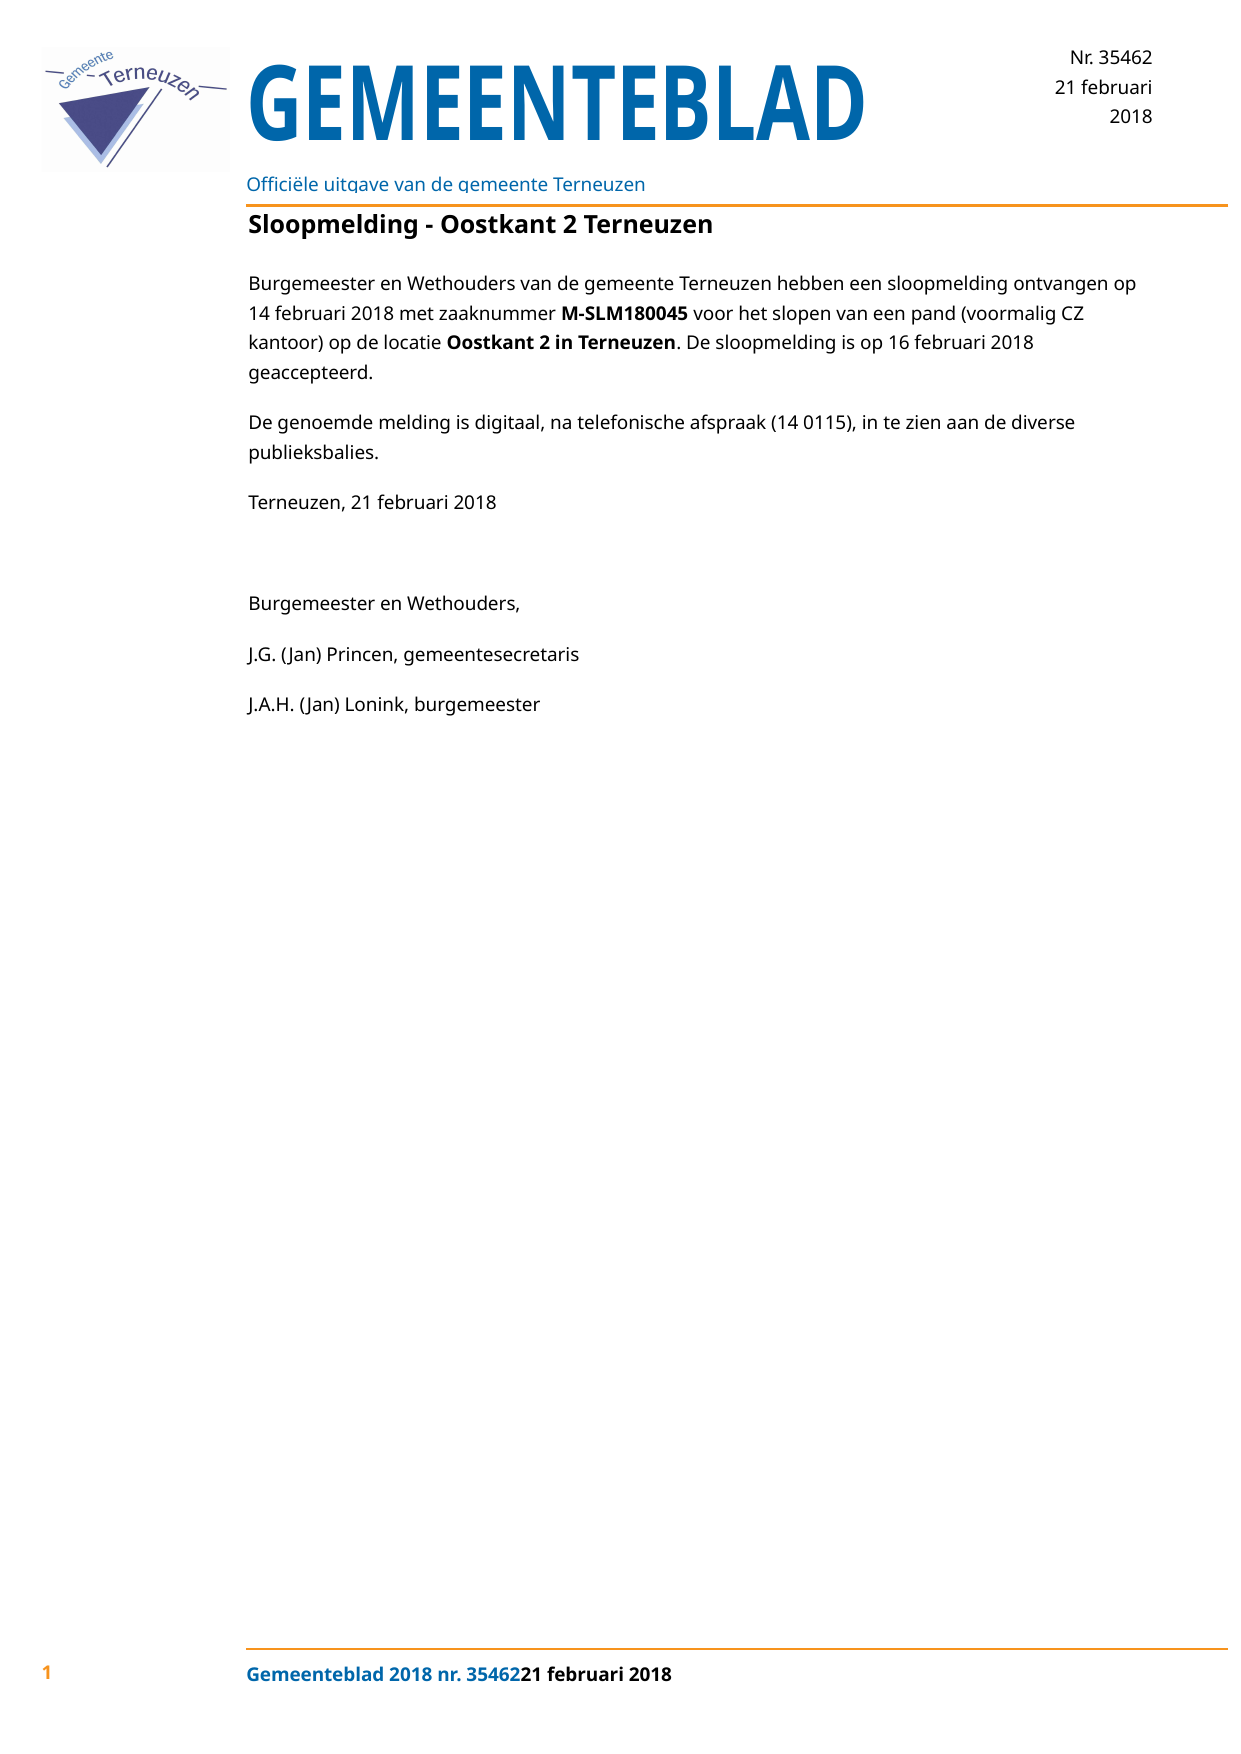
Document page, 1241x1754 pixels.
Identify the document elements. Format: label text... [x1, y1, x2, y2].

text De genoemde melding is digitaal, na telefonische afspraak (14 0115), in te zien aan de diverse publieksbalies. [248, 409, 1152, 465]
text Burgemeester en Wethouders van de gemeente Terneuzen hebben een sloopmelding ontvangen op 14 februari 2018 met zaaknummer M-SLM180045 voor het slopen van een pand (voormalig CZ kantoor) op de locatie Oostkant 2 in Terneuzen. De sloopmelding is op 16 februari 2018 geaccepteerd. [248, 270, 1152, 385]
text Sloopmelding - Oostkant 2 Terneuzen [248, 207, 1152, 241]
picture [41, 47, 231, 172]
text J.A.H. (Jan) Lonink, burgemeester [248, 691, 1152, 717]
text J.G. (Jan) Princen, gemeentesecretaris [248, 641, 1152, 666]
text Burgemeester en Wethouders, [248, 590, 1152, 616]
text Terneuzen, 21 februari 2018 [248, 489, 1152, 515]
